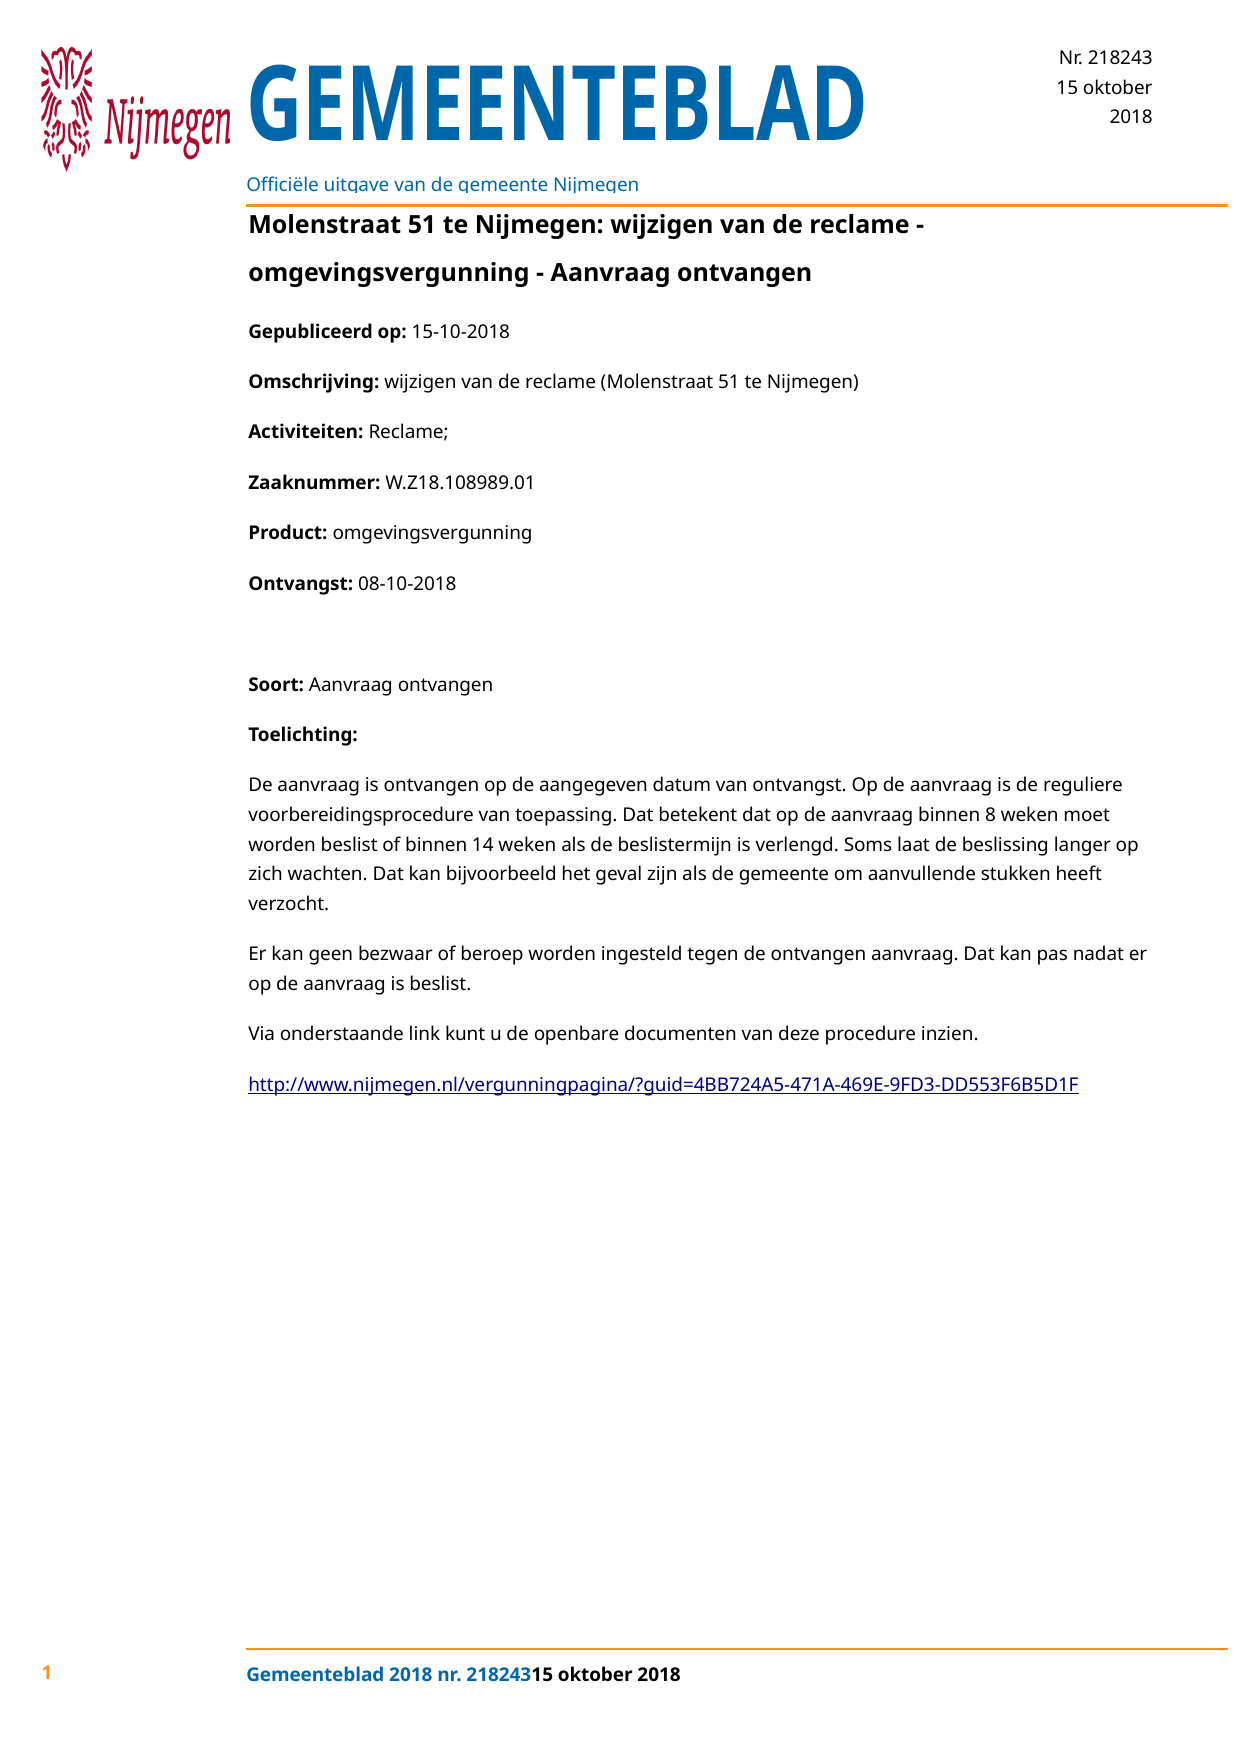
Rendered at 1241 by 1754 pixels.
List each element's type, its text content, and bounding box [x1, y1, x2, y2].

text Zaaknummer: W.Z18.108989.01 [248, 469, 1152, 495]
picture [41, 47, 231, 172]
text Ontvangst: 08-10-2018 [248, 570, 1152, 596]
text Soort: Aanvraag ontvangen [248, 671, 1152, 697]
text Omschrijving: wijzigen van de reclame (Molenstraat 51 te Nijmegen) [248, 368, 1152, 394]
text Er kan geen bezwaar of beroep worden ingesteld tegen de ontvangen aanvraag. Dat kan pas nadat er op de aanvraag is beslist. [248, 940, 1152, 996]
text Gepubliceerd op: 15-10-2018 [248, 318, 1152, 344]
text Product: omgevingsvergunning [248, 519, 1152, 545]
text De aanvraag is ontvangen op de aangegeven datum van ontvangst. Op de aanvraag is de reguliere voorbereidingsprocedure van toepassing. Dat betekent dat op de aanvraag binnen 8 weken moet worden beslist of binnen 14 weken als de beslistermijn is verlengd. Soms laat de beslissing langer op zich wachten. Dat kan bijvoorbeeld het geval zijn als de gemeente om aanvullende stukken heeft verzocht. [248, 772, 1152, 916]
text Activiteiten: Reclame; [248, 419, 1152, 444]
text Molenstraat 51 te Nijmegen: wijzigen van de reclame - omgevingsvergunning - Aanvraag ontvangen [248, 207, 1152, 288]
text Via onderstaande link kunt u de openbare documenten van deze procedure inzien. [248, 1020, 1152, 1046]
text http://www.nijmegen.nl/vergunningpagina/?guid=4BB724A5-471A-469E-9FD3-DD553F6B5D1F [248, 1071, 1152, 1097]
text Toelichting: [248, 721, 1152, 747]
